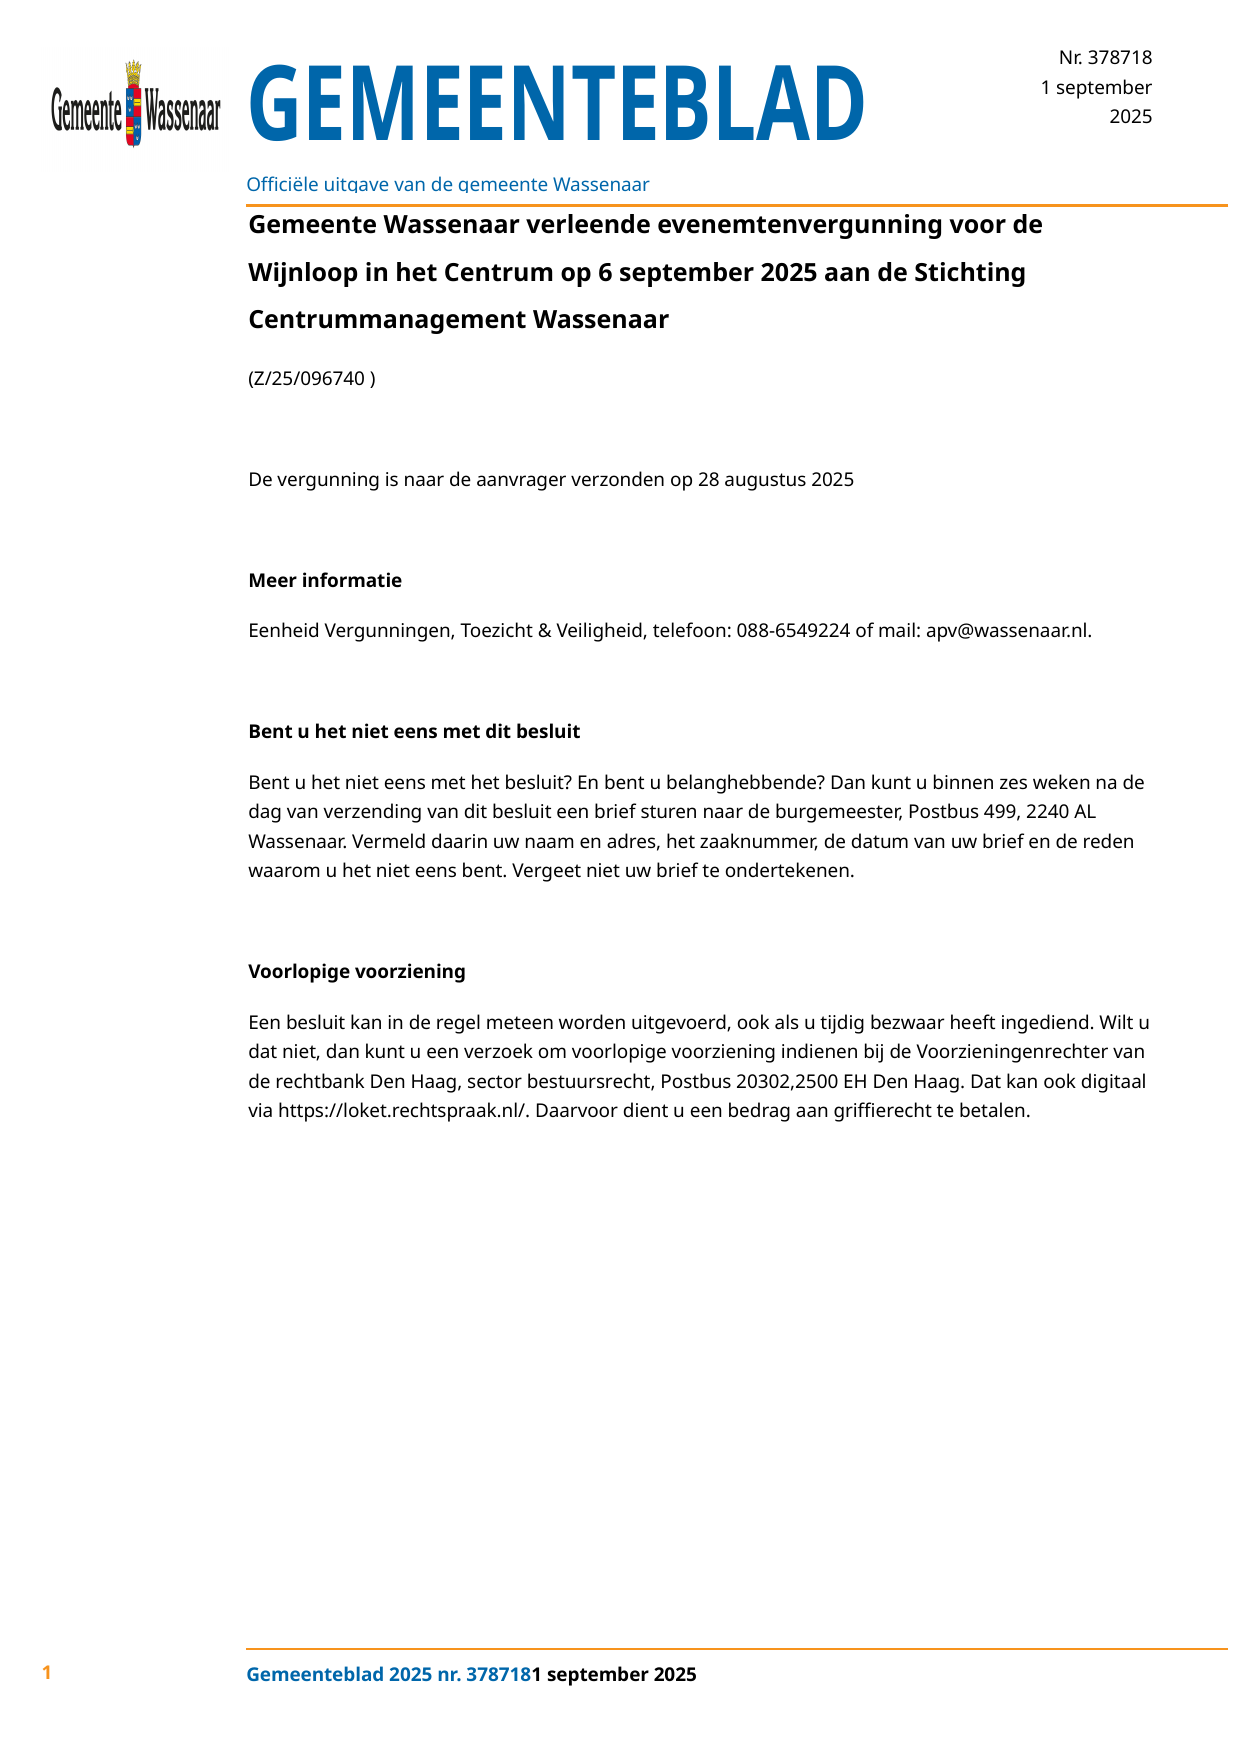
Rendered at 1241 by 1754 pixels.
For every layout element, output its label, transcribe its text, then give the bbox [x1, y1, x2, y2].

text Bent u het niet eens met dit besluit [248, 718, 1152, 744]
text Bent u het niet eens met het besluit? En bent u belanghebbende? Dan kunt u binnen zes weken na de dag van verzending van dit besluit een brief sturen naar de burgemeester, Postbus 499, 2240 AL Wassenaar. Vermeld daarin uw naam en adres, het zaaknummer, de datum van uw brief en de reden waarom u het niet eens bent. Vergeet niet uw brief te ondertekenen. [248, 769, 1152, 883]
picture [41, 47, 231, 172]
text Meer informatie [248, 567, 1152, 593]
text Gemeente Wassenaar verleende evenemtenvergunning voor de Wijnloop in het Centrum op 6 september 2025 aan de Stichting Centrummanagement Wassenaar [248, 207, 1152, 336]
text Voorlopige voorziening [248, 958, 1152, 984]
text (Z/25/096740 ) [248, 366, 1152, 391]
text De vergunning is naar de aanvrager verzonden op 28 augustus 2025 [248, 466, 1152, 492]
text Een besluit kan in de regel meteen worden uitgevoerd, ook als u tijdig bezwaar heeft ingediend. Wilt u dat niet, dan kunt u een verzoek om voorlopige voorziening indienen bij de Voorzieningenrechter van de rechtbank Den Haag, sector bestuursrecht, Postbus 20302,2500 EH Den Haag. Dat kan ook digitaal via https://loket.rechtspraak.nl/. Daarvoor dient u een bedrag aan griffierecht te betalen. [248, 1009, 1152, 1123]
text Eenheid Vergunningen, Toezicht & Veiligheid, telefoon: 088-6549224 of mail: apv@wassenaar.nl. [248, 618, 1152, 643]
